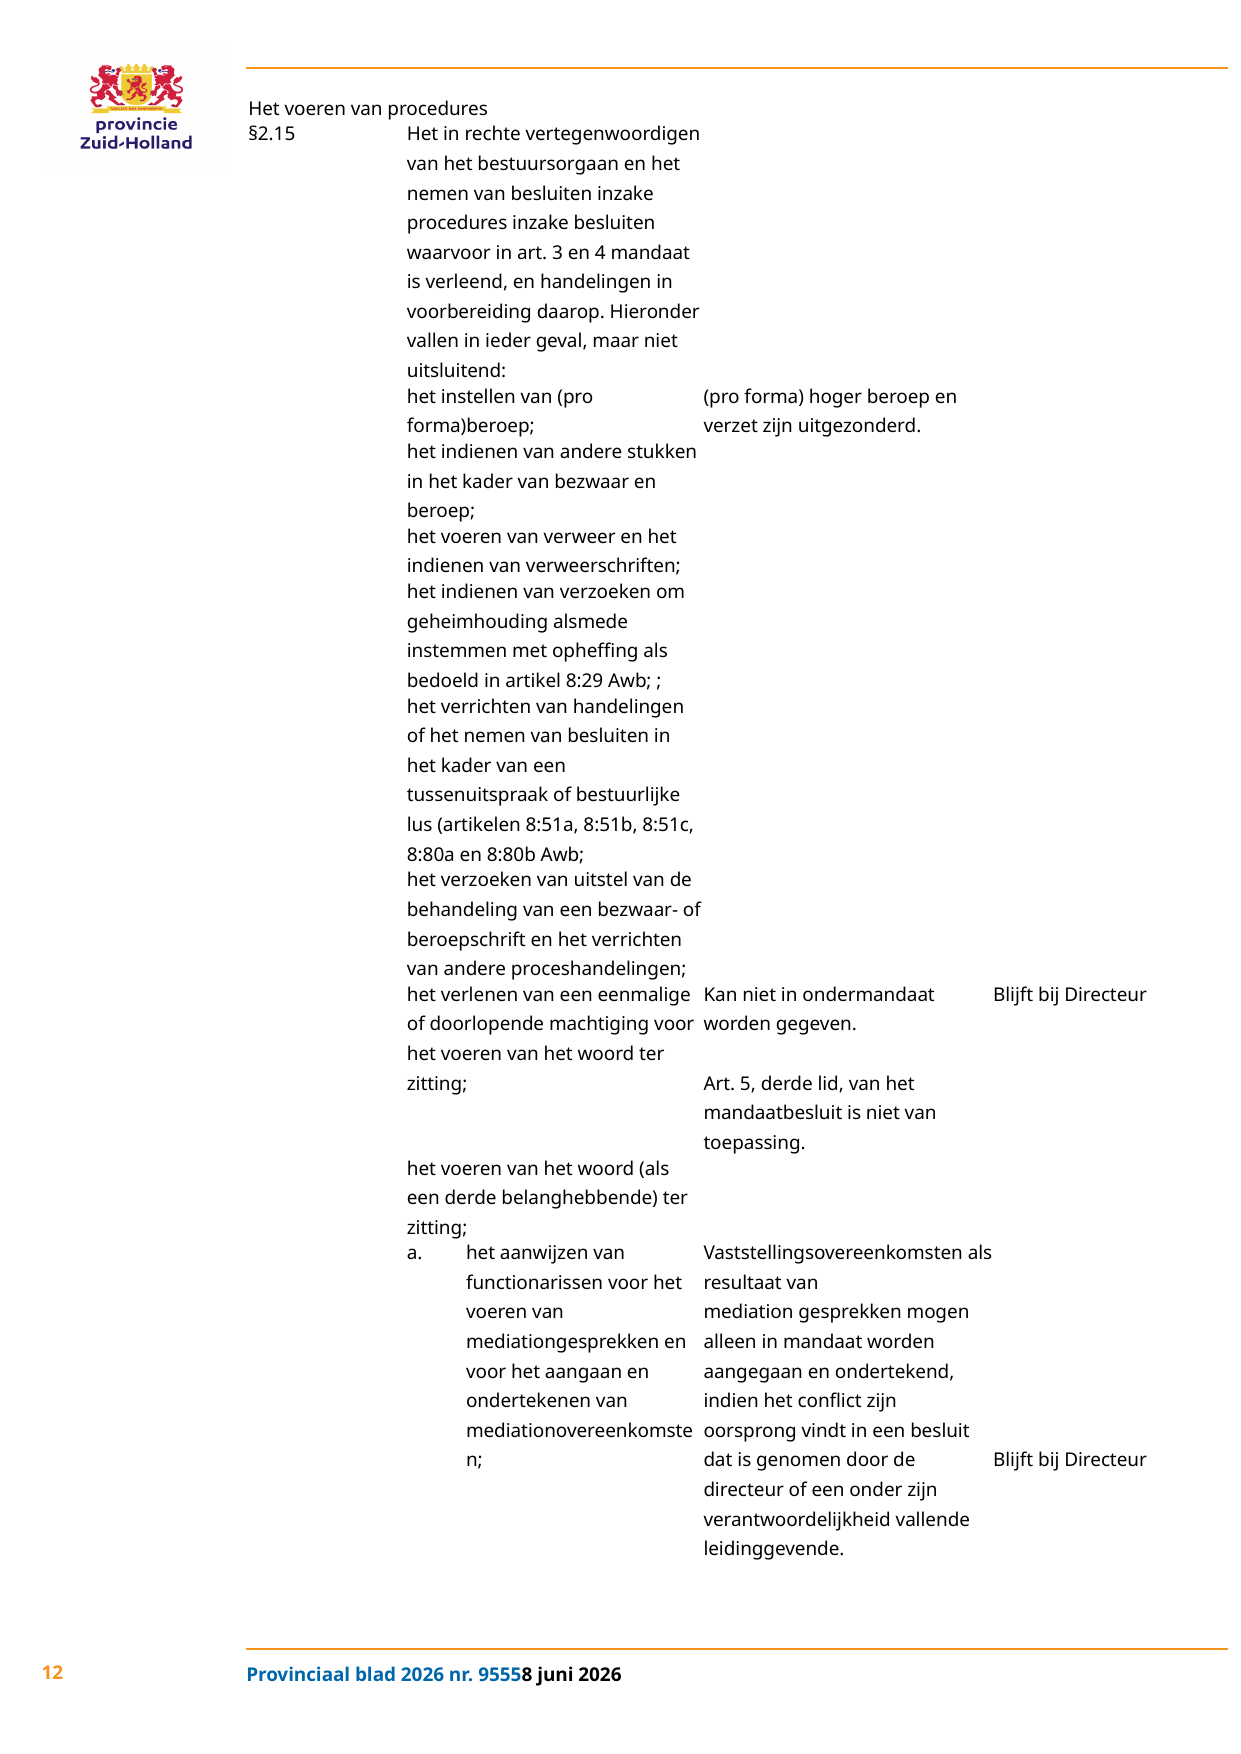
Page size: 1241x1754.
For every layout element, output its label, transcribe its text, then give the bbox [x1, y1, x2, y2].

table_cell Blijft bij Directeur [993, 1240, 1152, 1591]
table_cell [248, 981, 407, 1155]
table_cell [248, 867, 407, 981]
table_cell het instellen van (pro forma)beroep; [407, 383, 703, 438]
table_cell [248, 693, 407, 867]
table_cell het indienen van andere stukken in het kader van bezwaar en beroep; [407, 438, 703, 523]
table_cell [248, 523, 407, 578]
table_cell Het voeren van procedures [248, 95, 703, 121]
table_cell [248, 438, 407, 523]
table_cell [248, 579, 407, 693]
table_cell [993, 1155, 1152, 1239]
table_cell [993, 383, 1152, 438]
table_cell [993, 523, 1152, 578]
table_cell [703, 579, 993, 693]
table_cell [248, 1155, 407, 1239]
table_cell [993, 867, 1152, 981]
table_cell §2.15 [248, 121, 407, 383]
table_cell [703, 523, 993, 578]
table_cell (pro forma) hoger beroep en verzet zijn uitgezonderd. [703, 383, 993, 438]
table_cell het voeren van verweer en het indienen van verweerschriften; [407, 523, 703, 578]
table_cell het aanwijzen van functionarissen voor het voeren van mediationgesprekken en voor het aangaan en ondertekenen van mediationovereenkomsten; [407, 1240, 703, 1591]
table_cell [703, 121, 993, 383]
table_cell [703, 95, 993, 121]
table_cell [993, 579, 1152, 693]
table_cell [248, 1240, 407, 1591]
table_cell [993, 693, 1152, 867]
table_cell [993, 95, 1152, 121]
table_cell het verlenen van een eenmalige of doorlopende machtiging voor het voeren van het woord ter zitting; [407, 981, 703, 1155]
picture [41, 47, 231, 172]
table_cell het voeren van het woord (als een derde belanghebbende) ter zitting; [407, 1155, 703, 1239]
table_cell [248, 383, 407, 438]
table_cell [703, 693, 993, 867]
table_cell [703, 438, 993, 523]
table_cell Blijft bij Directeur [993, 981, 1152, 1155]
table_cell het verrichten van handelingen of het nemen van besluiten in het kader van een tussenuitspraak of bestuurlijke lus (artikelen 8:51a, 8:51b, 8:51c, 8:80a en 8:80b Awb; [407, 693, 703, 867]
table_cell Kan niet in ondermandaat worden gegeven. Art. 5, derde lid, van het mandaatbesluit is niet van toepassing. [703, 981, 993, 1155]
table_cell [703, 1155, 993, 1239]
table_cell het verzoeken van uitstel van de behandeling van een bezwaar- of beroepschrift en het verrichten van andere proceshandelingen; [407, 867, 703, 981]
table_cell Vaststellingsovereenkomsten als resultaat van mediation gesprekken mogen alleen in mandaat worden aangegaan en ondertekend, indien het conflict zijn oorsprong vindt in een besluit dat is genomen door de directeur of een onder zijn verantwoordelijkheid vallende leidinggevende. [703, 1240, 993, 1591]
table_cell [993, 438, 1152, 523]
table_cell [703, 867, 993, 981]
table_cell [993, 121, 1152, 383]
table_cell Het in rechte vertegenwoordigen van het bestuursorgaan en het nemen van besluiten inzake procedures inzake besluiten waarvoor in art. 3 en 4 mandaat is verleend, en handelingen in voorbereiding daarop. Hieronder vallen in ieder geval, maar niet uitsluitend: [407, 121, 703, 383]
table_cell het indienen van verzoeken om geheimhouding alsmede instemmen met opheffing als bedoeld in artikel 8:29 Awb; ; [407, 579, 703, 693]
